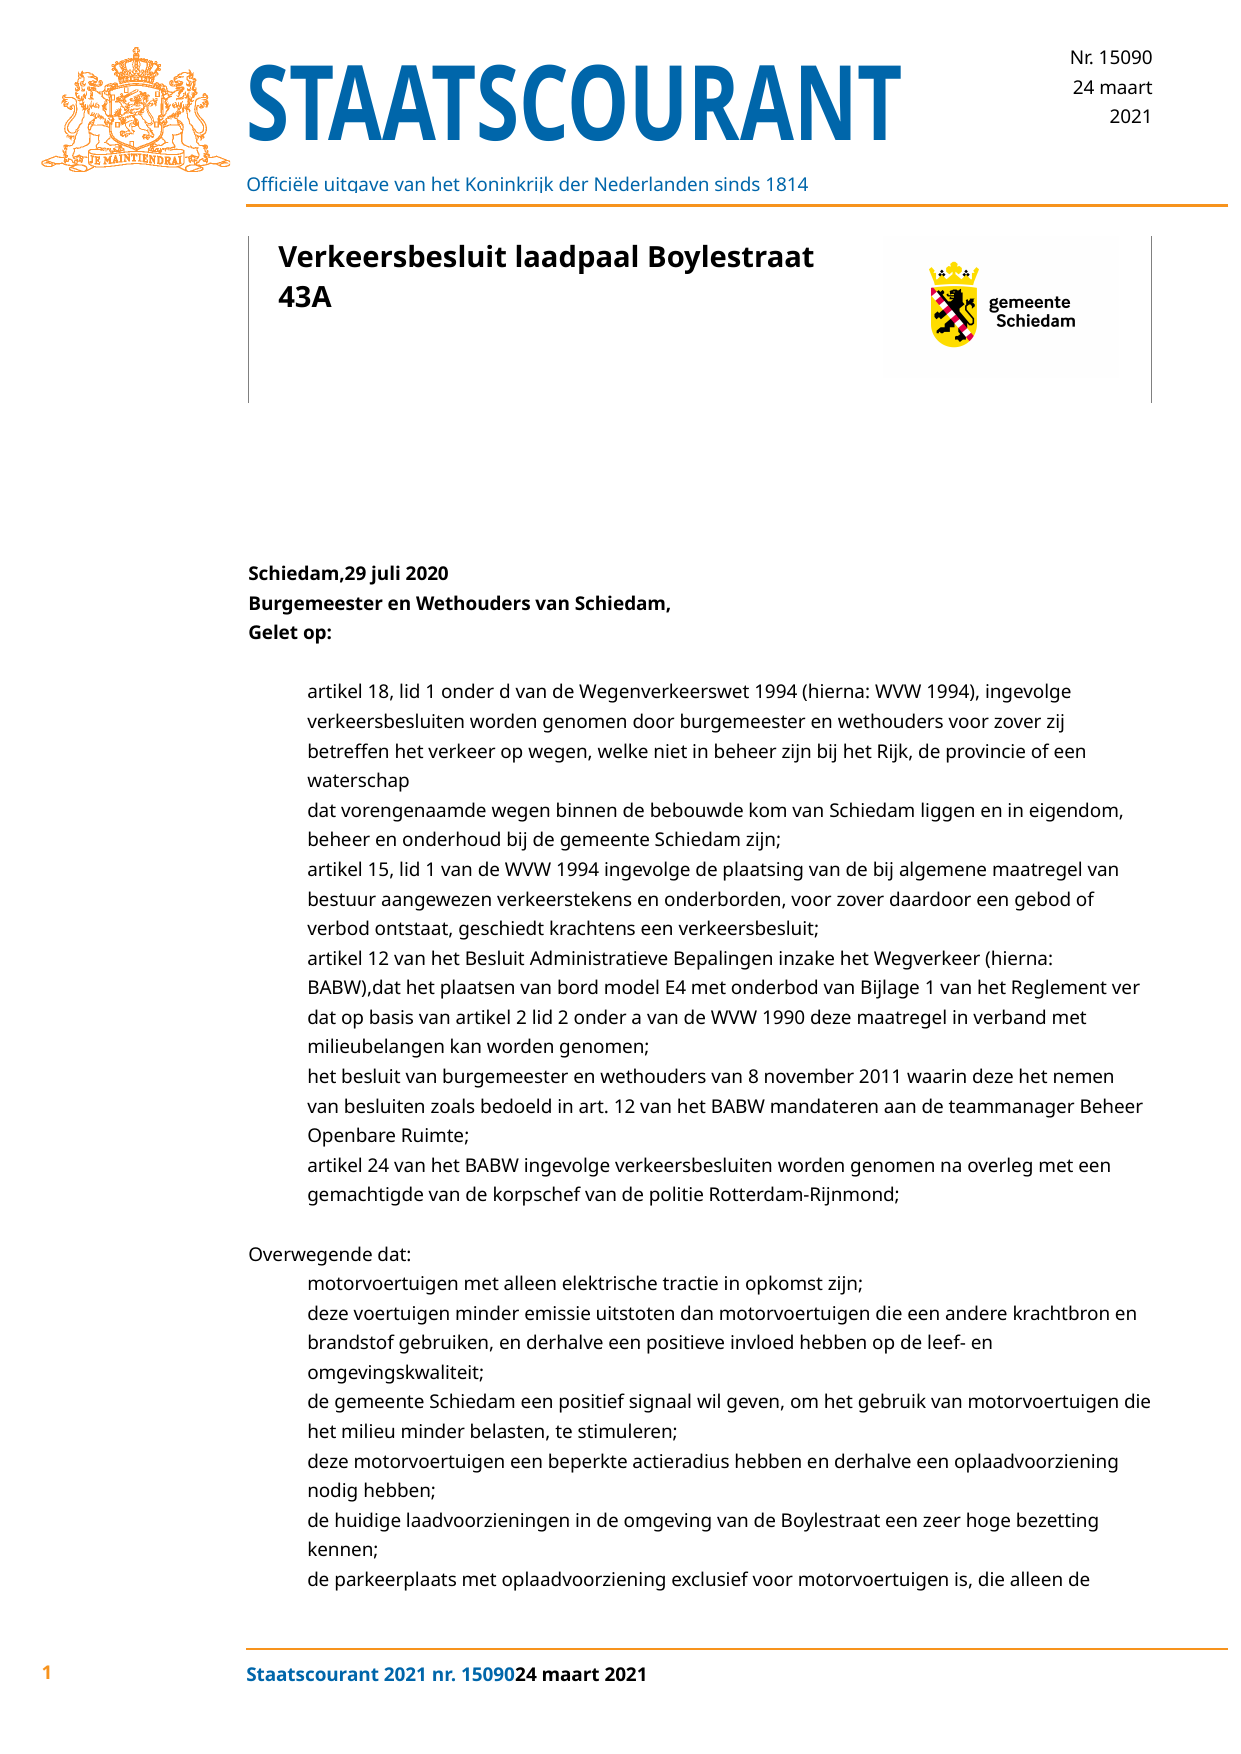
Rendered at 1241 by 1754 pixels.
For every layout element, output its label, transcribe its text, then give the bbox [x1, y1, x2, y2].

table_header Verkeersbesluit laadpaal Boylestraat 43A [249, 236, 850, 403]
text Gelet op: [248, 619, 1152, 645]
list de huidige laadvoorzieningen in de omgeving van de Boylestraat een zeer hoge bezetting kennen; [248, 1507, 1152, 1562]
text Schiedam,29 juli 2020 [248, 560, 1152, 586]
list artikel 15, lid 1 van de WVW 1994 ingevolge de plaatsing van de bij algemene maatregel van bestuur aangewezen verkeerstekens en onderborden, voor zover daardoor een gebod of verbod ontstaat, geschiedt krachtens een verkeersbesluit; [248, 856, 1152, 941]
picture [41, 47, 231, 172]
text Burgemeester en Wethouders van Schiedam, [248, 590, 1152, 616]
list dat vorengenaamde wegen binnen de bebouwde kom van Schiedam liggen en in eigendom, beheer en onderhoud bij de gemeente Schiedam zijn; [248, 797, 1152, 852]
list de parkeerplaats met oplaadvoorziening exclusief voor motorvoertuigen is, die alleen de [248, 1566, 1152, 1592]
list het besluit van burgemeester en wethouders van 8 november 2011 waarin deze het nemen van besluiten zoals bedoeld in art. 12 van het BABW mandateren aan de teammanager Beheer Openbare Ruimte; [248, 1063, 1152, 1148]
list artikel 12 van het Besluit Administratieve Bepalingen inzake het Wegverkeer (hierna: BABW),dat het plaatsen van bord model E4 met onderbod van Bijlage 1 van het Reglement ver [248, 945, 1152, 1000]
list artikel 24 van het BABW ingevolge verkeersbesluiten worden genomen na overleg met een gemachtigde van de korpschef van de politie Rotterdam-Rijnmond; [248, 1152, 1152, 1207]
list motorvoertuigen met alleen elektrische tractie in opkomst zijn; [248, 1270, 1152, 1296]
table_header [850, 378, 1151, 403]
list de gemeente Schiedam een positief signaal wil geven, om het gebruik van motorvoertuigen die het milieu minder belasten, te stimuleren; [248, 1389, 1152, 1444]
list deze voertuigen minder emissie uitstoten dan motorvoertuigen die een andere krachtbron en brandstof gebruiken, en derhalve een positieve invloed hebben op de leef- en omgevingskwaliteit; [248, 1300, 1152, 1385]
table_header [1119, 236, 1151, 377]
picture [882, 236, 1119, 378]
list artikel 18, lid 1 onder d van de Wegenverkeerswet 1994 (hierna: WVW 1994), ingevolge verkeersbesluiten worden genomen door burgemeester en wethouders voor zover zij betreffen het verkeer op wegen, welke niet in beheer zijn bij het Rijk, de provincie of een waterschap [248, 679, 1152, 793]
list deze motorvoertuigen een beperkte actieradius hebben en derhalve een oplaadvoorziening nodig hebben; [248, 1448, 1152, 1503]
table_header [850, 236, 882, 377]
text Overwegende dat: [248, 1241, 1152, 1266]
list dat op basis van artikel 2 lid 2 onder a van de WVW 1990 deze maatregel in verband met milieubelangen kan worden genomen; [248, 1004, 1152, 1059]
